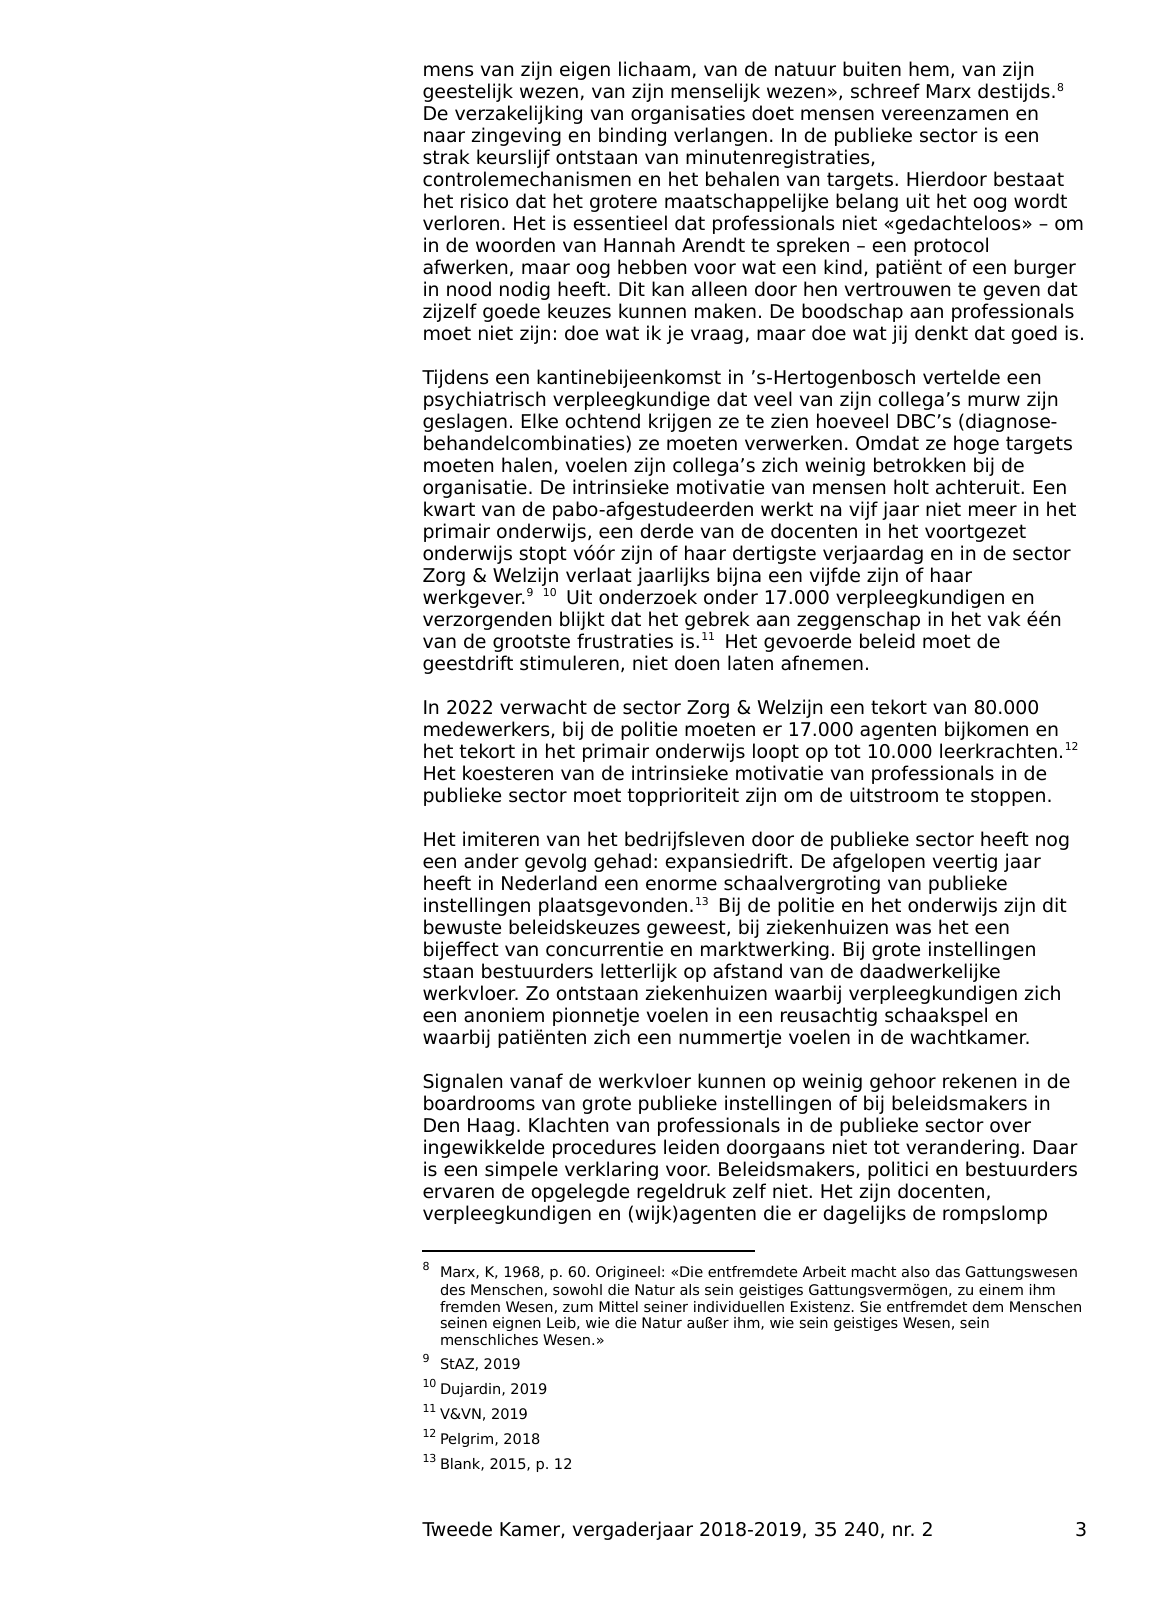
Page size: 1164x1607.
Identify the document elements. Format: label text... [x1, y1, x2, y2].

text In 2022 verwacht de sector Zorg & Welzijn een tekort van 80.000 medewerkers, bij de politie moeten er 17.000 agenten bijkomen en het tekort in het primair onderwijs loopt op tot 10.000 leerkrachten. Het koesteren van de intrinsieke motivatie van professionals in de publieke sector moet topprioriteit zijn om de uitstroom te stoppen. [422, 697, 1087, 807]
text mens van zijn eigen lichaam, van de natuur buiten hem, van zijn geestelijk wezen, van zijn menselijk wezen», schreef Marx destijds. De verzakelijking van organisaties doet mensen vereenzamen en naar zingeving en binding verlangen. In de publieke sector is een strak keurslijf ontstaan van minutenregistraties, controlemechanismen en het behalen van targets. Hierdoor bestaat het risico dat het grotere maatschappelijke belang uit het oog wordt verloren. Het is essentieel dat professionals niet «gedachteloos» – om in de woorden van Hannah Arendt te spreken – een protocol afwerken, maar oog hebben voor wat een kind, patiënt of een burger in nood nodig heeft. Dit kan alleen door hen vertrouwen te geven dat zijzelf goede keuzes kunnen maken. De boodschap aan professionals moet niet zijn: doe wat ik je vraag, maar doe wat jij denkt dat goed is. [422, 59, 1087, 345]
text Signalen vanaf de werkvloer kunnen op weinig gehoor rekenen in de boardrooms van grote publieke instellingen of bij beleidsmakers in Den Haag. Klachten van professionals in de publieke sector over ingewikkelde procedures leiden doorgaans niet tot verandering. Daar is een simpele verklaring voor. Beleidsmakers, politici en bestuurders ervaren de opgelegde regeldruk zelf niet. Het zijn docenten, verpleegkundigen en (wijk)agenten die er dagelijks de rompslomp [422, 1071, 1087, 1225]
text Blank, 2015, p. 12 [422, 1452, 1087, 1474]
text Tijdens een kantinebijeenkomst in ’s-Hertogenbosch vertelde een psychiatrisch verpleegkundige dat veel van zijn collega’s murw zijn geslagen. Elke ochtend krijgen ze te zien hoeveel DBC’s (diagnose-behandelcombinaties) ze moeten verwerken. Omdat ze hoge targets moeten halen, voelen zijn collega’s zich weinig betrokken bij de organisatie. De intrinsieke motivatie van mensen holt achteruit. Een kwart van de pabo-afgestudeerden werkt na vijf jaar niet meer in het primair onderwijs, een derde van de docenten in het voortgezet onderwijs stopt vóór zijn of haar dertigste verjaardag en in de sector Zorg & Welzijn verlaat jaarlijks bijna een vijfde zijn of haar werkgever. Uit onderzoek onder 17.000 verpleegkundigen en verzorgenden blijkt dat het gebrek aan zeggenschap in het vak één van de grootste frustraties is. Het gevoerde beleid moet de geestdrift stimuleren, niet doen laten afnemen. [422, 367, 1087, 675]
text Pelgrim, 2018 [422, 1427, 1087, 1449]
text Marx, K, 1968, p. 60. Origineel: «Die entfremdete Arbeit macht also das Gattungswesen des Menschen, sowohl die Natur als sein geistiges Gattungsvermögen, zu einem ihm fremden Wesen, zum Mittel seiner individuellen Existenz. Sie entfremdet dem Menschen seinen eignen Leib, wie die Natur außer ihm, wie sein geistiges Wesen, sein menschliches Wesen.» [422, 1260, 1087, 1349]
text StAZ, 2019 [422, 1352, 1087, 1374]
text Het imiteren van het bedrijfsleven door de publieke sector heeft nog een ander gevolg gehad: expansiedrift. De afgelopen veertig jaar heeft in Nederland een enorme schaalvergroting van publieke instellingen plaatsgevonden. Bij de politie en het onderwijs zijn dit bewuste beleidskeuzes geweest, bij ziekenhuizen was het een bijeffect van concurrentie en marktwerking. Bij grote instellingen staan bestuurders letterlijk op afstand van de daadwerkelijke werkvloer. Zo ontstaan ziekenhuizen waarbij verpleegkundigen zich een anoniem pionnetje voelen in een reusachtig schaakspel en waarbij patiënten zich een nummertje voelen in de wachtkamer. [422, 829, 1087, 1049]
text V&VN, 2019 [422, 1402, 1087, 1424]
text Dujardin, 2019 [422, 1377, 1087, 1399]
